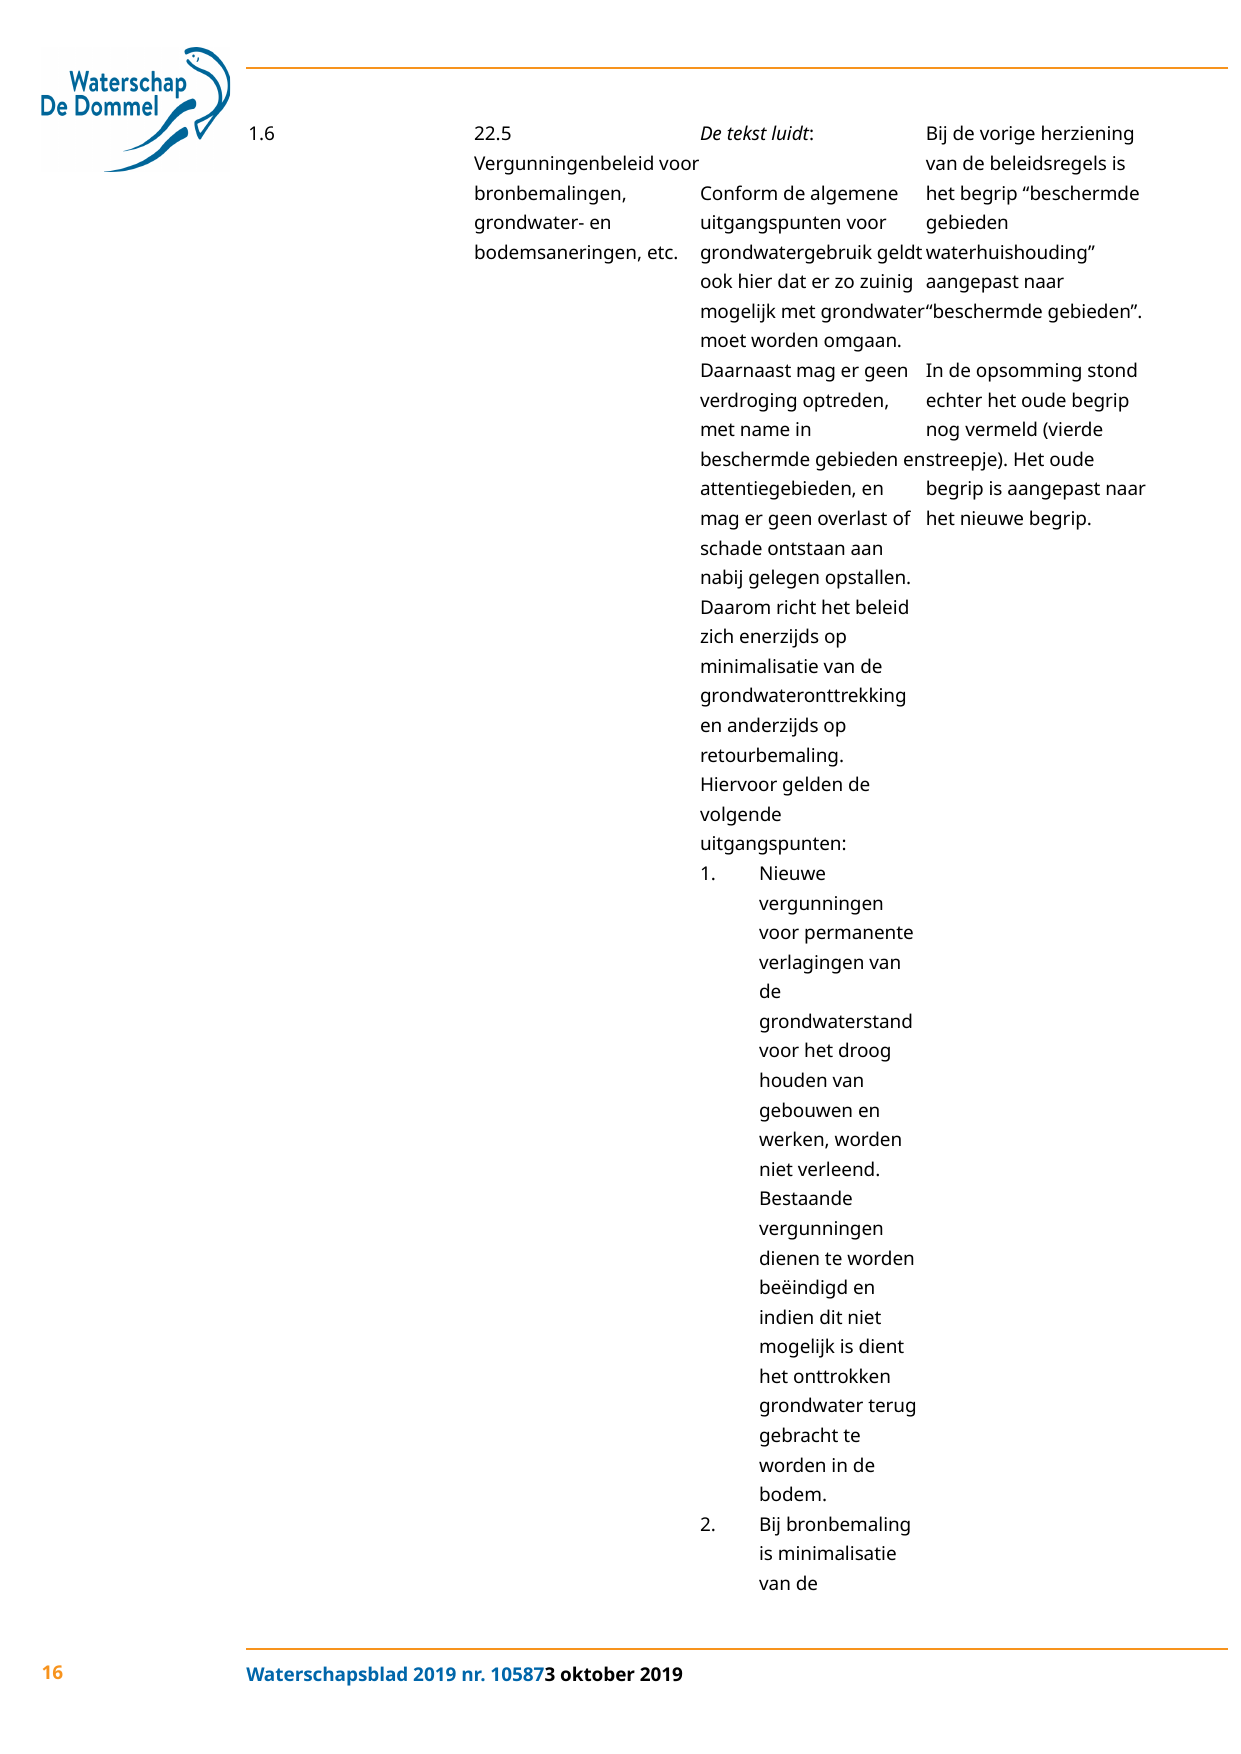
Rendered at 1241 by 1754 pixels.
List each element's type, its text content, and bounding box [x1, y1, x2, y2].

picture [198, 118, 210, 131]
table_cell De tekst luidt: Conform de algemene uitgangspunten voor grondwatergebruik geldt ook hier dat er zo zuinig mogelijk met grondwater moet worden omgaan. Daarnaast mag er geen verdroging optreden, met name in beschermde gebieden en attentiegebieden, en mag er geen overlast of schade ontstaan aan nabij gelegen opstallen. Daarom richt het beleid zich enerzijds op minimalisatie van de grondwateronttrekking en anderzijds op retourbemaling. Hiervoor gelden de volgende uitgangspunten: Nieuwe vergunningen voor permanente verlagingen van de grondwaterstand voor het droog houden van gebouwen en werken, worden niet verleend. Bestaande vergunningen dienen te worden beëindigd en indien dit niet mogelijk is dient het onttrokken grondwater terug gebracht te worden in de bodem. Bij bronbemaling is minimalisatie van de [700, 121, 926, 1596]
table_cell [474, 95, 700, 121]
table_cell 22.5 Vergunningenbeleid voor bronbemalingen, grondwater- en bodemsaneringen, etc. [474, 121, 700, 1596]
picture [41, 47, 231, 172]
table_cell Bij de vorige herziening van de beleidsregels is het begrip “beschermde gebieden waterhuishouding” aangepast naar “beschermde gebieden”. In de opsomming stond echter het oude begrip nog vermeld (vierde streepje). Het oude begrip is aangepast naar het nieuwe begrip. [926, 121, 1152, 1596]
table_cell [248, 95, 474, 121]
table_cell 1.6 [248, 121, 474, 1596]
picture [204, 47, 231, 76]
picture [45, 99, 51, 111]
